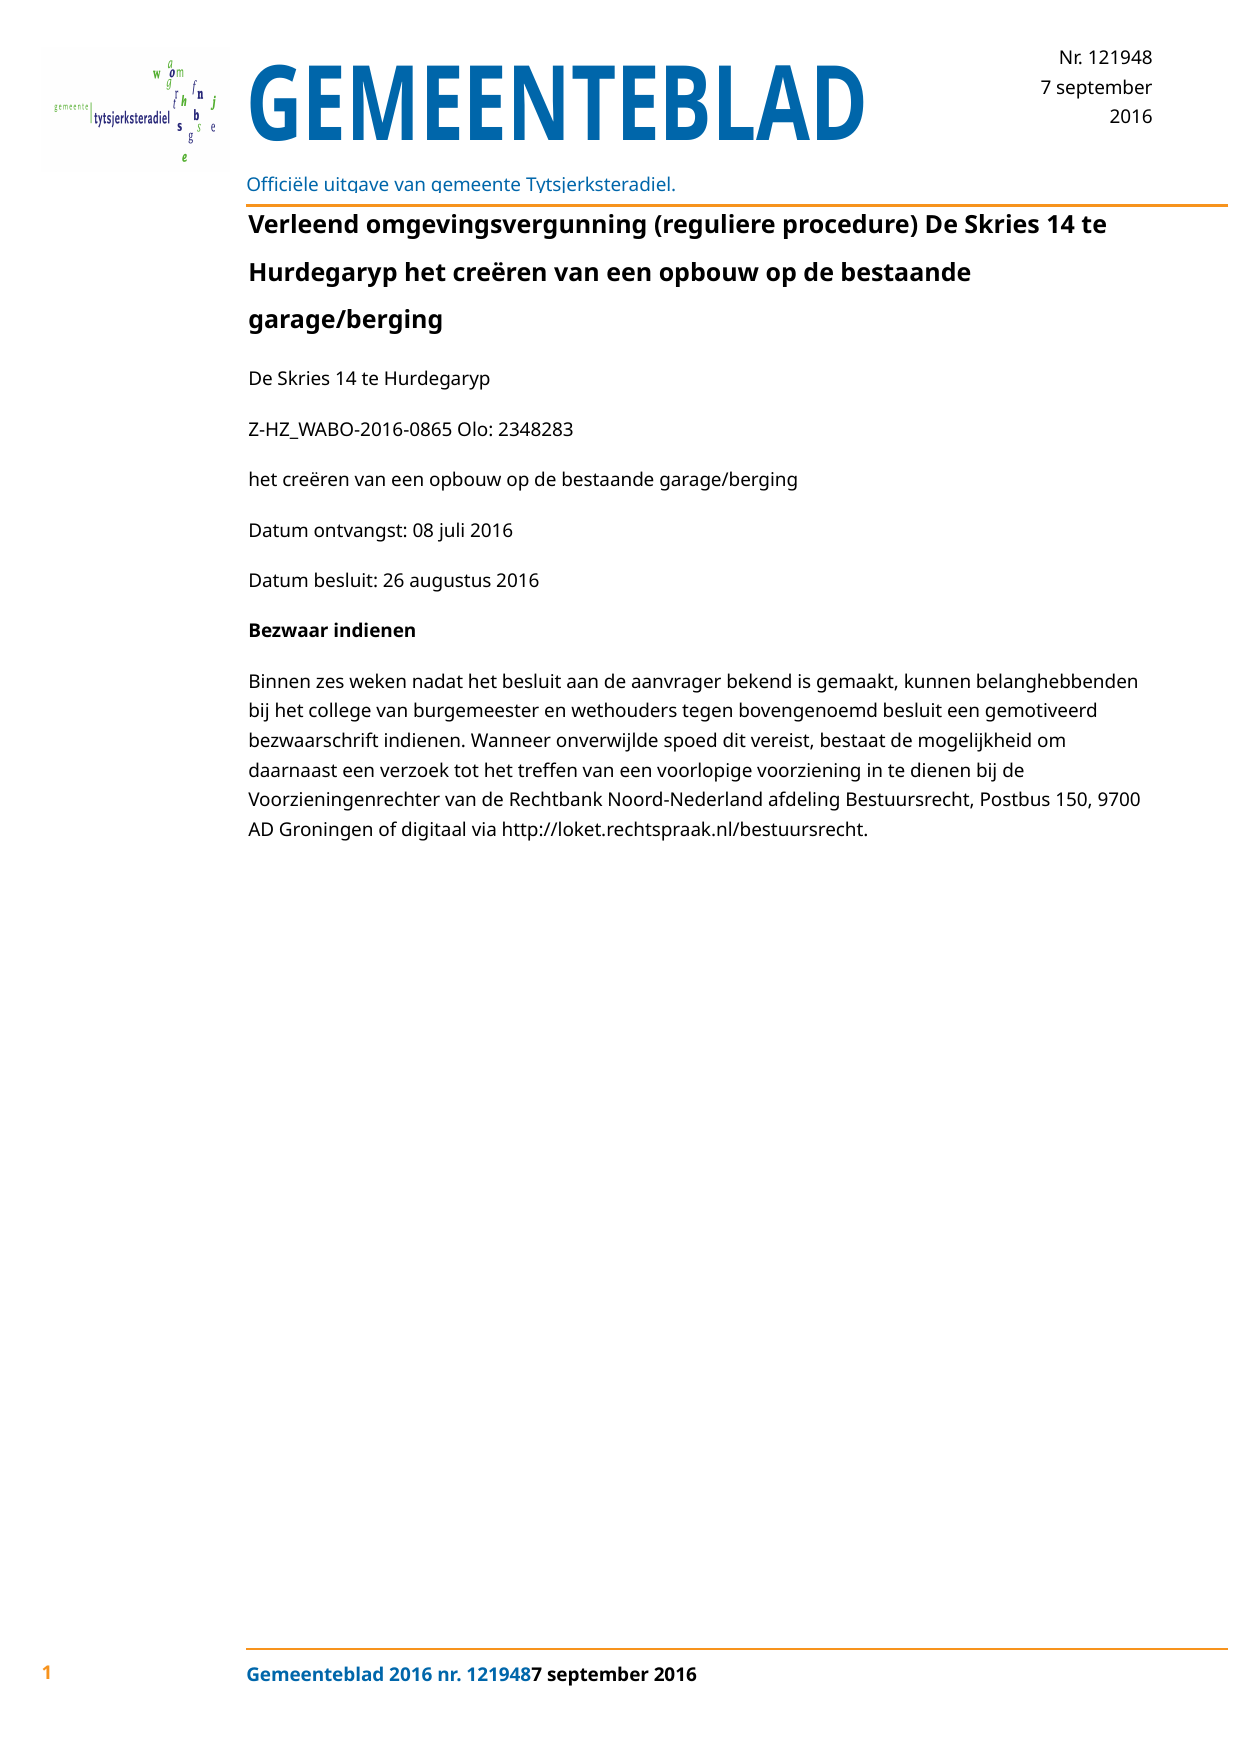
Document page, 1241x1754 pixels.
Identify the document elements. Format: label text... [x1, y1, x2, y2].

text Binnen zes weken nadat het besluit aan de aanvrager bekend is gemaakt, kunnen belanghebbenden bij het college van burgemeester en wethouders tegen bovengenoemd besluit een gemotiveerd bezwaarschrift indienen. Wanneer onverwijlde spoed dit vereist, bestaat de mogelijkheid om daarnaast een verzoek tot het treffen van een voorlopige voorziening in te dienen bij de Voorzieningenrechter van de Rechtbank Noord-Nederland afdeling Bestuursrecht, Postbus 150, 9700 AD Groningen of digitaal via http://loket.rechtspraak.nl/bestuursrecht. [248, 668, 1152, 842]
text Datum besluit: 26 augustus 2016 [248, 567, 1152, 593]
text De Skries 14 te Hurdegaryp [248, 366, 1152, 391]
text Datum ontvangst: 08 juli 2016 [248, 517, 1152, 542]
text Verleend omgevingsvergunning (reguliere procedure) De Skries 14 te Hurdegaryp het creëren van een opbouw op de bestaande garage/berging [248, 207, 1152, 336]
text Z-HZ_WABO-2016-0865 Olo: 2348283 [248, 416, 1152, 442]
picture [41, 47, 231, 172]
text Bezwaar indienen [248, 618, 1152, 643]
text het creëren van een opbouw op de bestaande garage/berging [248, 466, 1152, 492]
